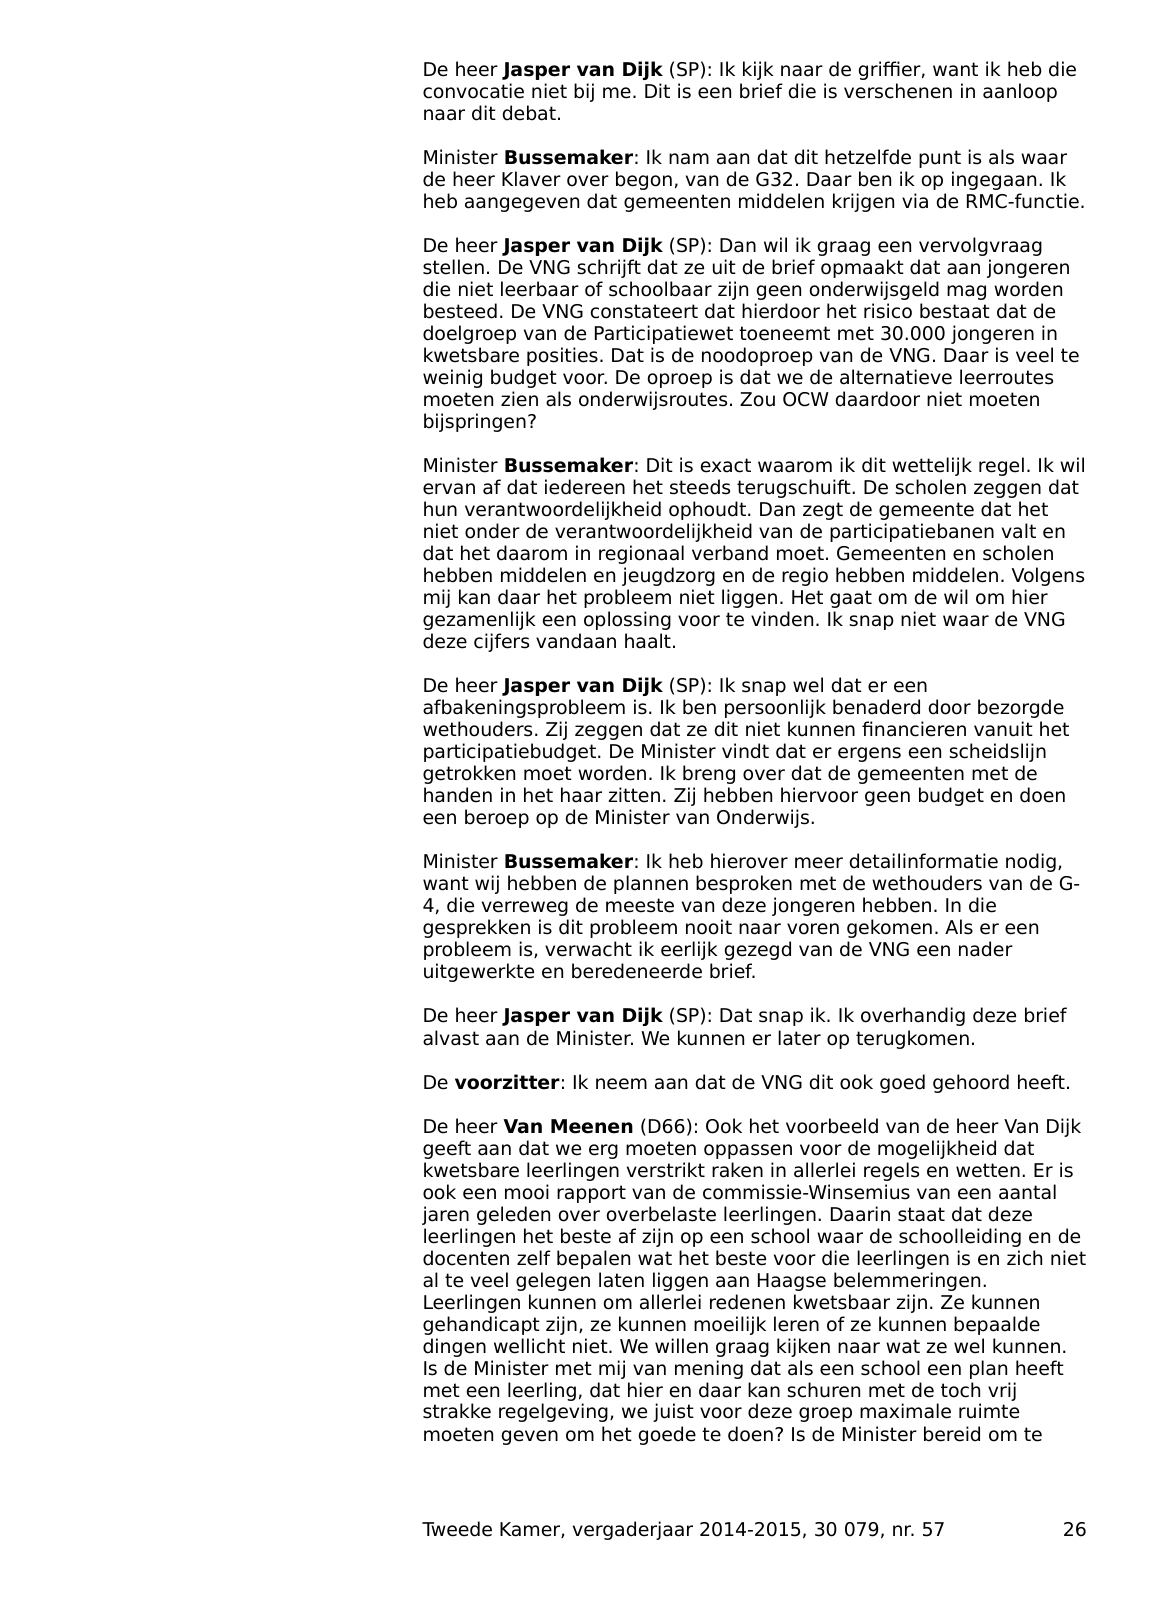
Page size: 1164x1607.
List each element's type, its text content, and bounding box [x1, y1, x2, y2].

text De heer Jasper van Dijk (SP): Ik snap wel dat er een afbakeningsprobleem is. Ik ben persoonlijk benaderd door bezorgde wethouders. Zij zeggen dat ze dit niet kunnen financieren vanuit het participatiebudget. De Minister vindt dat er ergens een scheidslijn getrokken moet worden. Ik breng over dat de gemeenten met de handen in het haar zitten. Zij hebben hiervoor geen budget en doen een beroep op de Minister van Onderwijs. [422, 675, 1087, 829]
text Minister Bussemaker: Ik nam aan dat dit hetzelfde punt is als waar de heer Klaver over begon, van de G32. Daar ben ik op ingegaan. Ik heb aangegeven dat gemeenten middelen krijgen via de RMC-functie. [422, 147, 1087, 213]
text De heer Jasper van Dijk (SP): Dat snap ik. Ik overhandig deze brief alvast aan de Minister. We kunnen er later op terugkomen. [422, 1005, 1087, 1049]
text De voorzitter: Ik neem aan dat de VNG dit ook goed gehoord heeft. [422, 1072, 1087, 1093]
text De heer Jasper van Dijk (SP): Dan wil ik graag een vervolgvraag stellen. De VNG schrijft dat ze uit de brief opmaakt dat aan jongeren die niet leerbaar of schoolbaar zijn geen onderwijsgeld mag worden besteed. De VNG constateert dat hierdoor het risico bestaat dat de doelgroep van de Participatiewet toeneemt met 30.000 jongeren in kwetsbare posities. Dat is de noodoproep van de VNG. Daar is veel te weinig budget voor. De oproep is dat we de alternatieve leerroutes moeten zien als onderwijsroutes. Zou OCW daardoor niet moeten bijspringen? [422, 235, 1087, 433]
text De heer Van Meenen (D66): Ook het voorbeeld van de heer Van Dijk geeft aan dat we erg moeten oppassen voor de mogelijkheid dat kwetsbare leerlingen verstrikt raken in allerlei regels en wetten. Er is ook een mooi rapport van de commissie-Winsemius van een aantal jaren geleden over overbelaste leerlingen. Daarin staat dat deze leerlingen het beste af zijn op een school waar de schoolleiding en de docenten zelf bepalen wat het beste voor die leerlingen is en zich niet al te veel gelegen laten liggen aan Haagse belemmeringen. Leerlingen kunnen om allerlei redenen kwetsbaar zijn. Ze kunnen gehandicapt zijn, ze kunnen moeilijk leren of ze kunnen bepaalde dingen wellicht niet. We willen graag kijken naar wat ze wel kunnen. Is de Minister met mij van mening dat als een school een plan heeft met een leerling, dat hier en daar kan schuren met de toch vrij strakke regelgeving, we juist voor deze groep maximale ruimte moeten geven om het goede te doen? Is de Minister bereid om te [422, 1116, 1087, 1445]
text Minister Bussemaker: Ik heb hierover meer detailinformatie nodig, want wij hebben de plannen besproken met de wethouders van de G-4, die verreweg de meeste van deze jongeren hebben. In die gesprekken is dit probleem nooit naar voren gekomen. Als er een probleem is, verwacht ik eerlijk gezegd van de VNG een nader uitgewerkte en beredeneerde brief. [422, 851, 1087, 983]
text Minister Bussemaker: Dit is exact waarom ik dit wettelijk regel. Ik wil ervan af dat iedereen het steeds terugschuift. De scholen zeggen dat hun verantwoordelijkheid ophoudt. Dan zegt de gemeente dat het niet onder de verantwoordelijkheid van de participatiebanen valt en dat het daarom in regionaal verband moet. Gemeenten en scholen hebben middelen en jeugdzorg en de regio hebben middelen. Volgens mij kan daar het probleem niet liggen. Het gaat om de wil om hier gezamenlijk een oplossing voor te vinden. Ik snap niet waar de VNG deze cijfers vandaan haalt. [422, 455, 1087, 653]
text De heer Jasper van Dijk (SP): Ik kijk naar de griffier, want ik heb die convocatie niet bij me. Dit is een brief die is verschenen in aanloop naar dit debat. [422, 59, 1087, 125]
